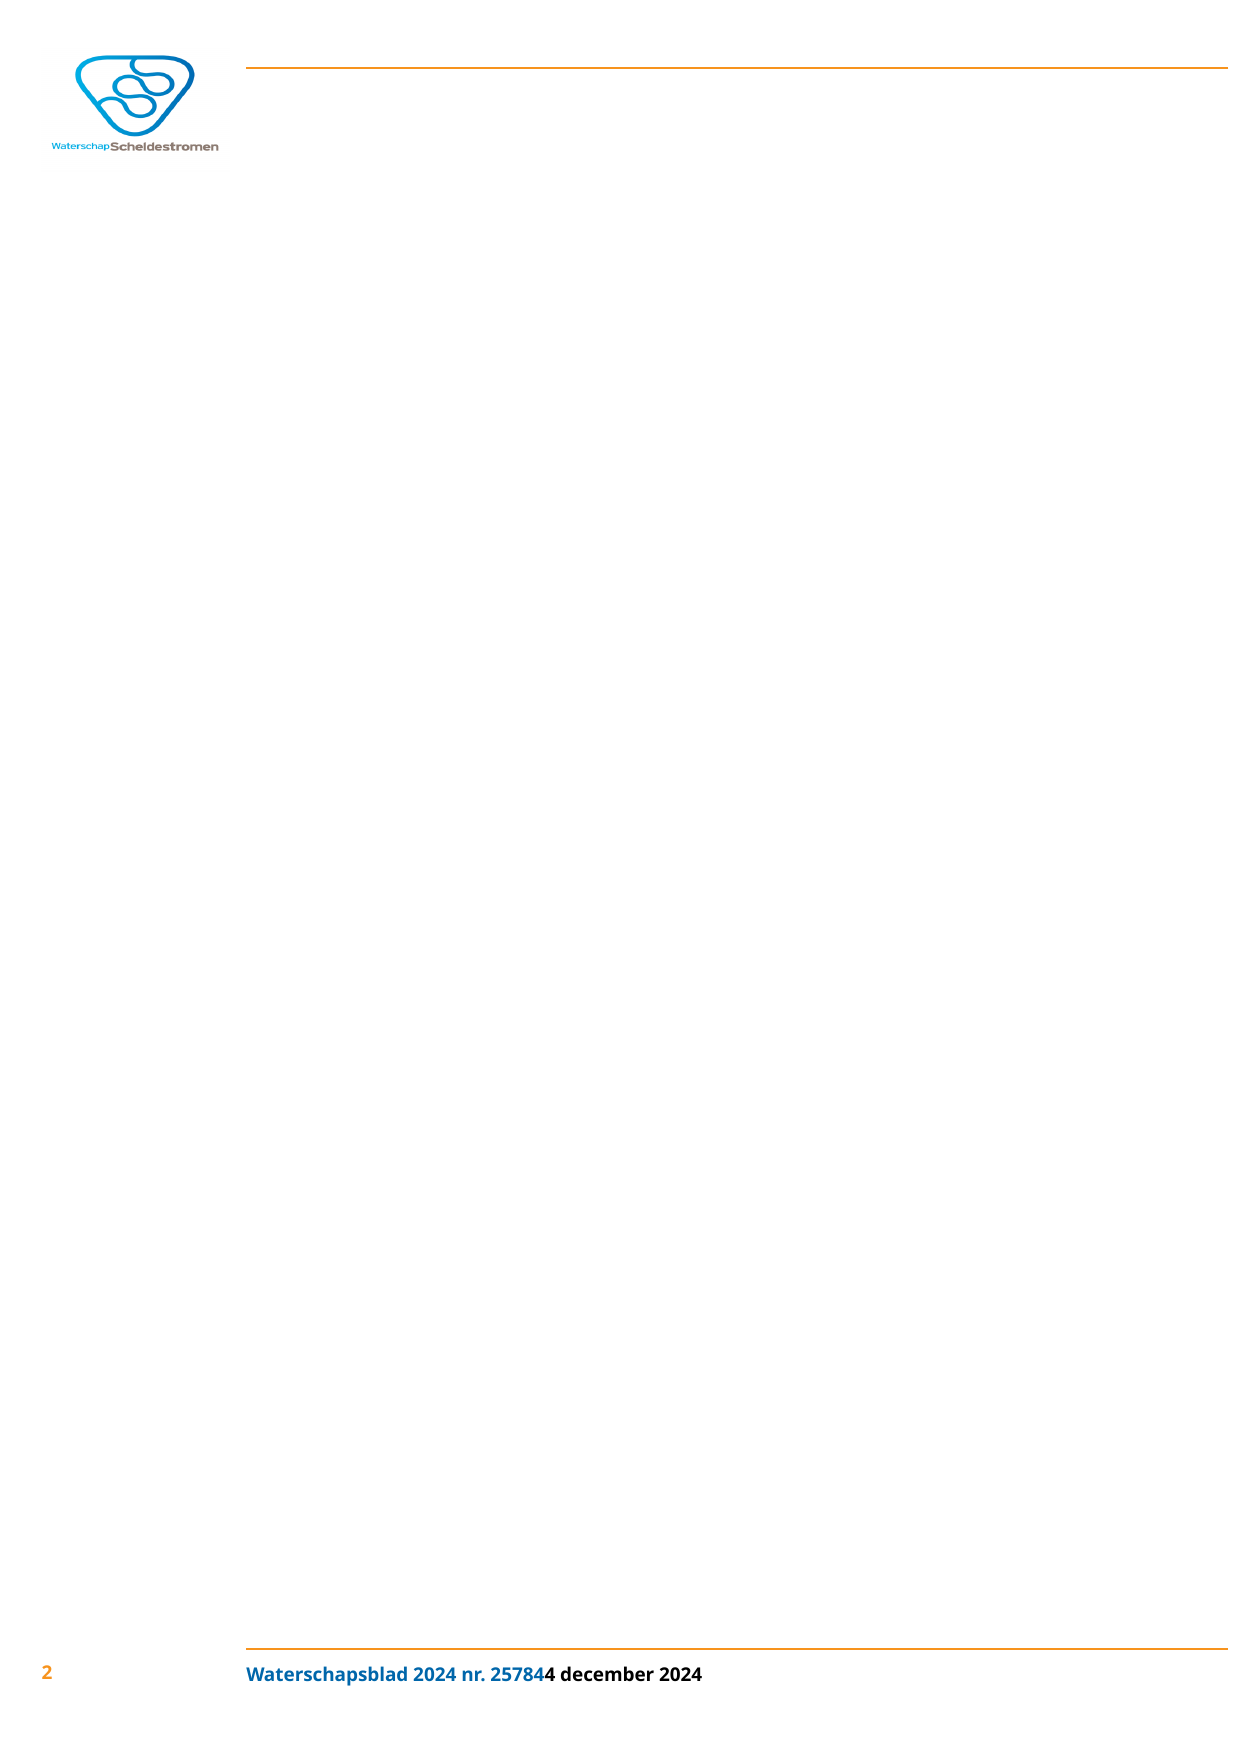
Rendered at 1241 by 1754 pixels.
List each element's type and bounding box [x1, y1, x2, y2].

picture [41, 47, 231, 172]
